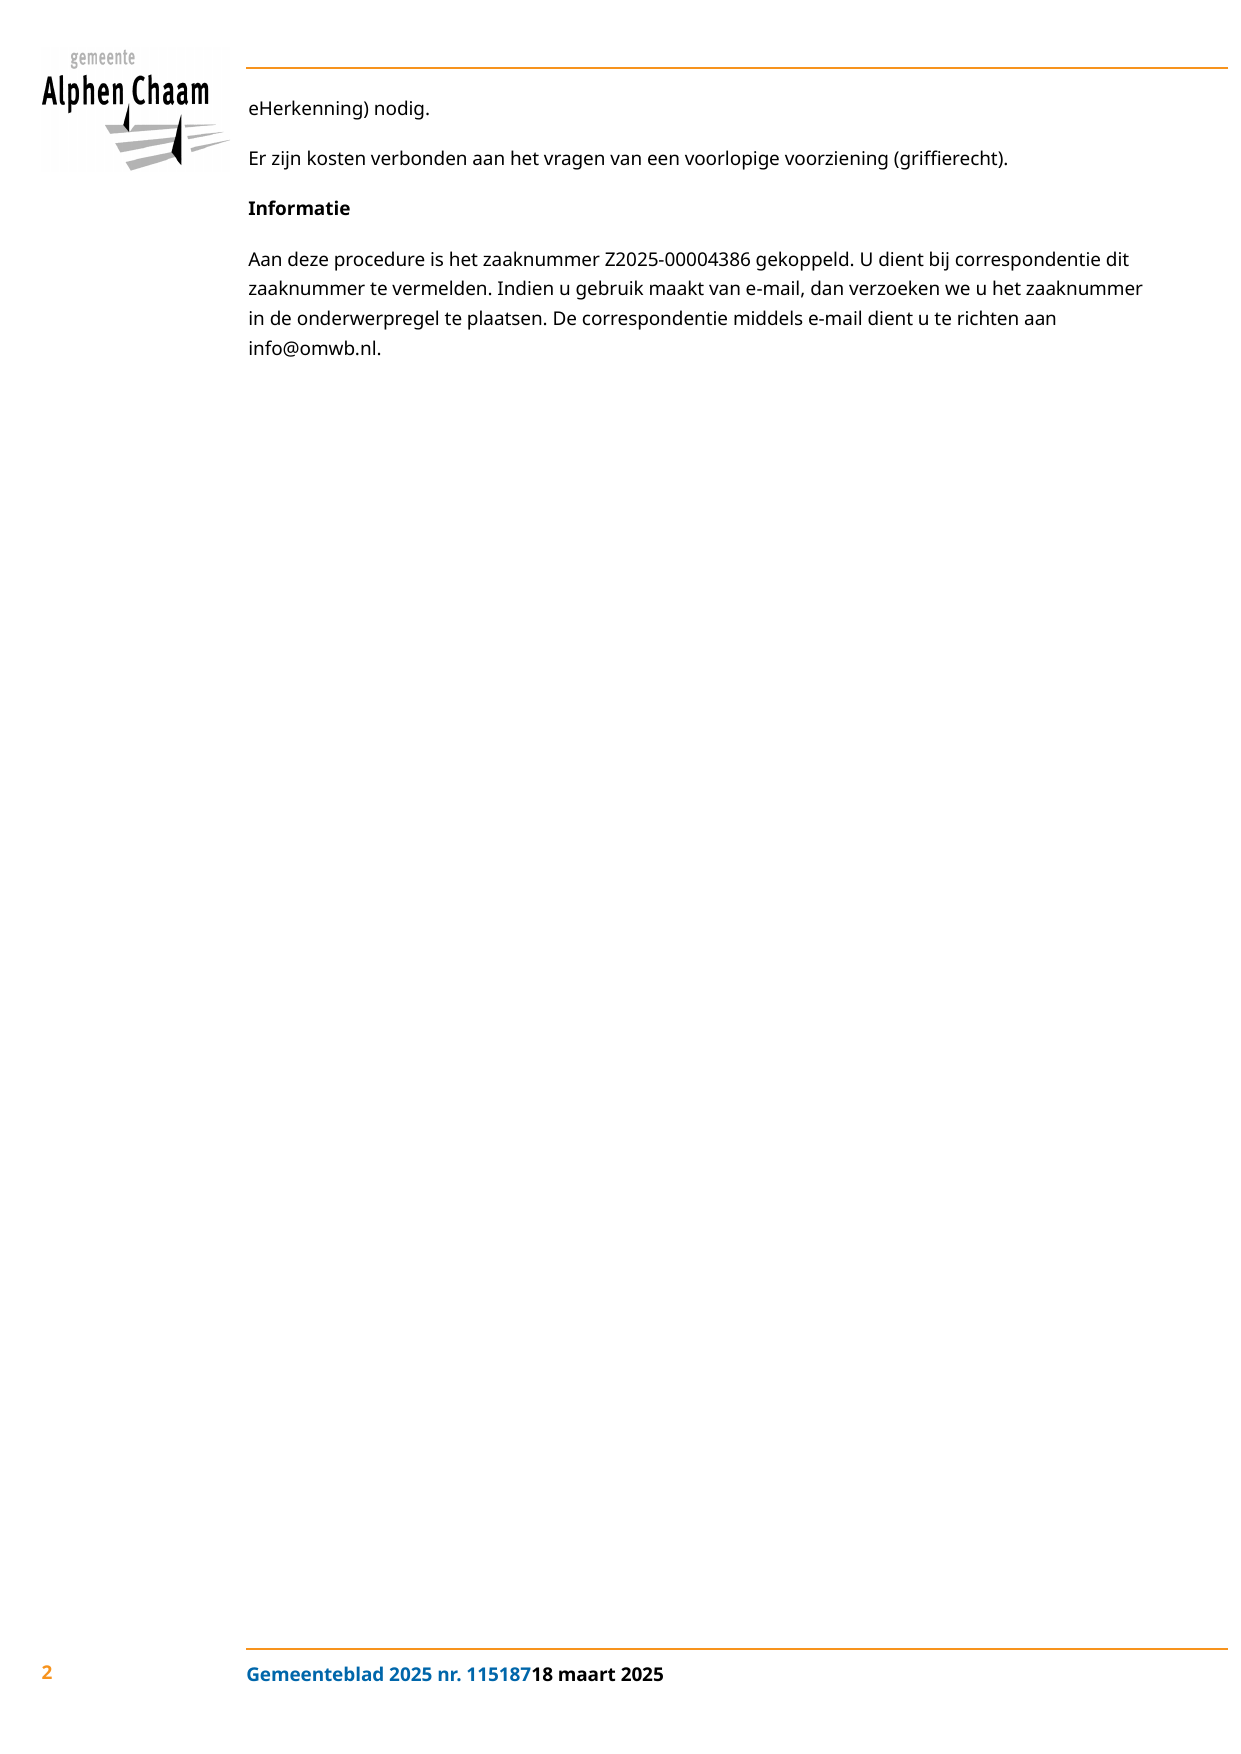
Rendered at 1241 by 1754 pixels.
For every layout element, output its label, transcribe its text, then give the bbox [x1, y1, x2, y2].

text Informatie [248, 196, 1152, 221]
picture [41, 47, 231, 172]
text Aan deze procedure is het zaaknummer Z2025-00004386 gekoppeld. U dient bij correspondentie dit zaaknummer te vermelden. Indien u gebruik maakt van e-mail, dan verzoeken we u het zaaknummer in de onderwerpregel te plaatsen. De correspondentie middels e-mail dient u te richten aan info@omwb.nl. [248, 246, 1152, 361]
text Er zijn kosten verbonden aan het vragen van een voorlopige voorziening (griffierecht). [248, 145, 1152, 171]
text eHerkenning) nodig. [248, 95, 1152, 121]
